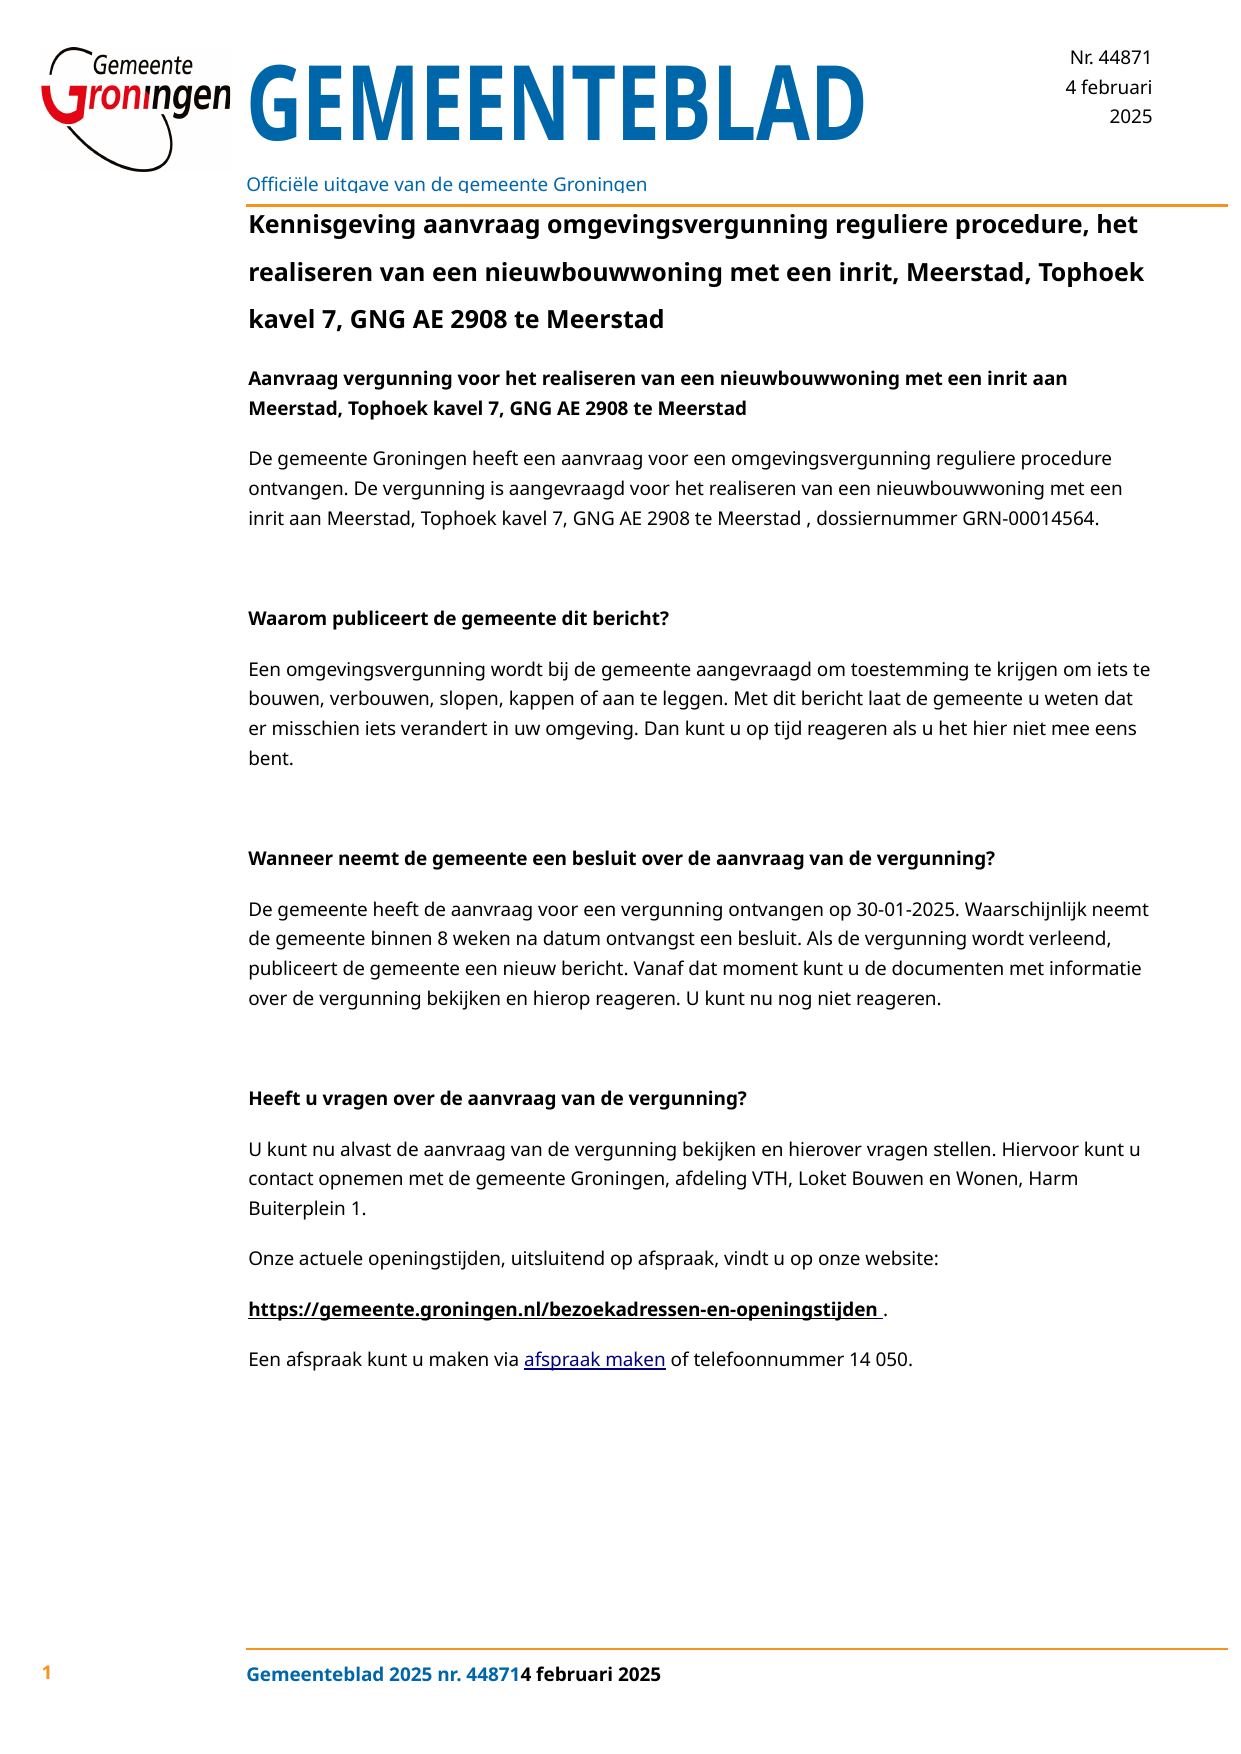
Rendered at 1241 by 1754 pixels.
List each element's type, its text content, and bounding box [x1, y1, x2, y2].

text Wanneer neemt de gemeente een besluit over de aanvraag van de vergunning? [248, 846, 1152, 871]
text De gemeente heeft de aanvraag voor een vergunning ontvangen op 30-01-2025. Waarschijnlijk neemt de gemeente binnen 8 weken na datum ontvangst een besluit. Als de vergunning wordt verleend, publiceert de gemeente een nieuw bericht. Vanaf dat moment kunt u de documenten met informatie over de vergunning bekijken en hierop reageren. U kunt nu nog niet reageren. [248, 896, 1152, 1010]
text Een omgevingsvergunning wordt bij de gemeente aangevraagd om toestemming te krijgen om iets te bouwen, verbouwen, slopen, kappen of aan te leggen. Met dit bericht laat de gemeente u weten dat er misschien iets verandert in uw omgeving. Dan kunt u op tijd reageren als u het hier niet mee eens bent. [248, 656, 1152, 770]
text Waarom publiceert de gemeente dit bericht? [248, 606, 1152, 631]
text Een afspraak kunt u maken via afspraak maken of telefoonnummer 14 050. [248, 1346, 1152, 1372]
text Aanvraag vergunning voor het realiseren van een nieuwbouwwoning met een inrit aan Meerstad, Tophoek kavel 7, GNG AE 2908 te Meerstad [248, 366, 1152, 421]
text Kennisgeving aanvraag omgevingsvergunning reguliere procedure, het realiseren van een nieuwbouwwoning met een inrit, Meerstad, Tophoek kavel 7, GNG AE 2908 te Meerstad [248, 207, 1152, 336]
picture [41, 47, 231, 172]
text Heeft u vragen over de aanvraag van de vergunning? [248, 1086, 1152, 1111]
text De gemeente Groningen heeft een aanvraag voor een omgevingsvergunning reguliere procedure ontvangen. De vergunning is aangevraagd voor het realiseren van een nieuwbouwwoning met een inrit aan Meerstad, Tophoek kavel 7, GNG AE 2908 te Meerstad , dossiernummer GRN-00014564. [248, 446, 1152, 530]
text Onze actuele openingstijden, uitsluitend op afspraak, vindt u op onze website: [248, 1246, 1152, 1271]
text https://gemeente.groningen.nl/bezoekadressen-en-openingstijden . [248, 1296, 1152, 1322]
text U kunt nu alvast de aanvraag van de vergunning bekijken en hierover vragen stellen. Hiervoor kunt u contact opnemen met de gemeente Groningen, afdeling VTH, Loket Bouwen en Wonen, Harm Buiterplein 1. [248, 1136, 1152, 1221]
